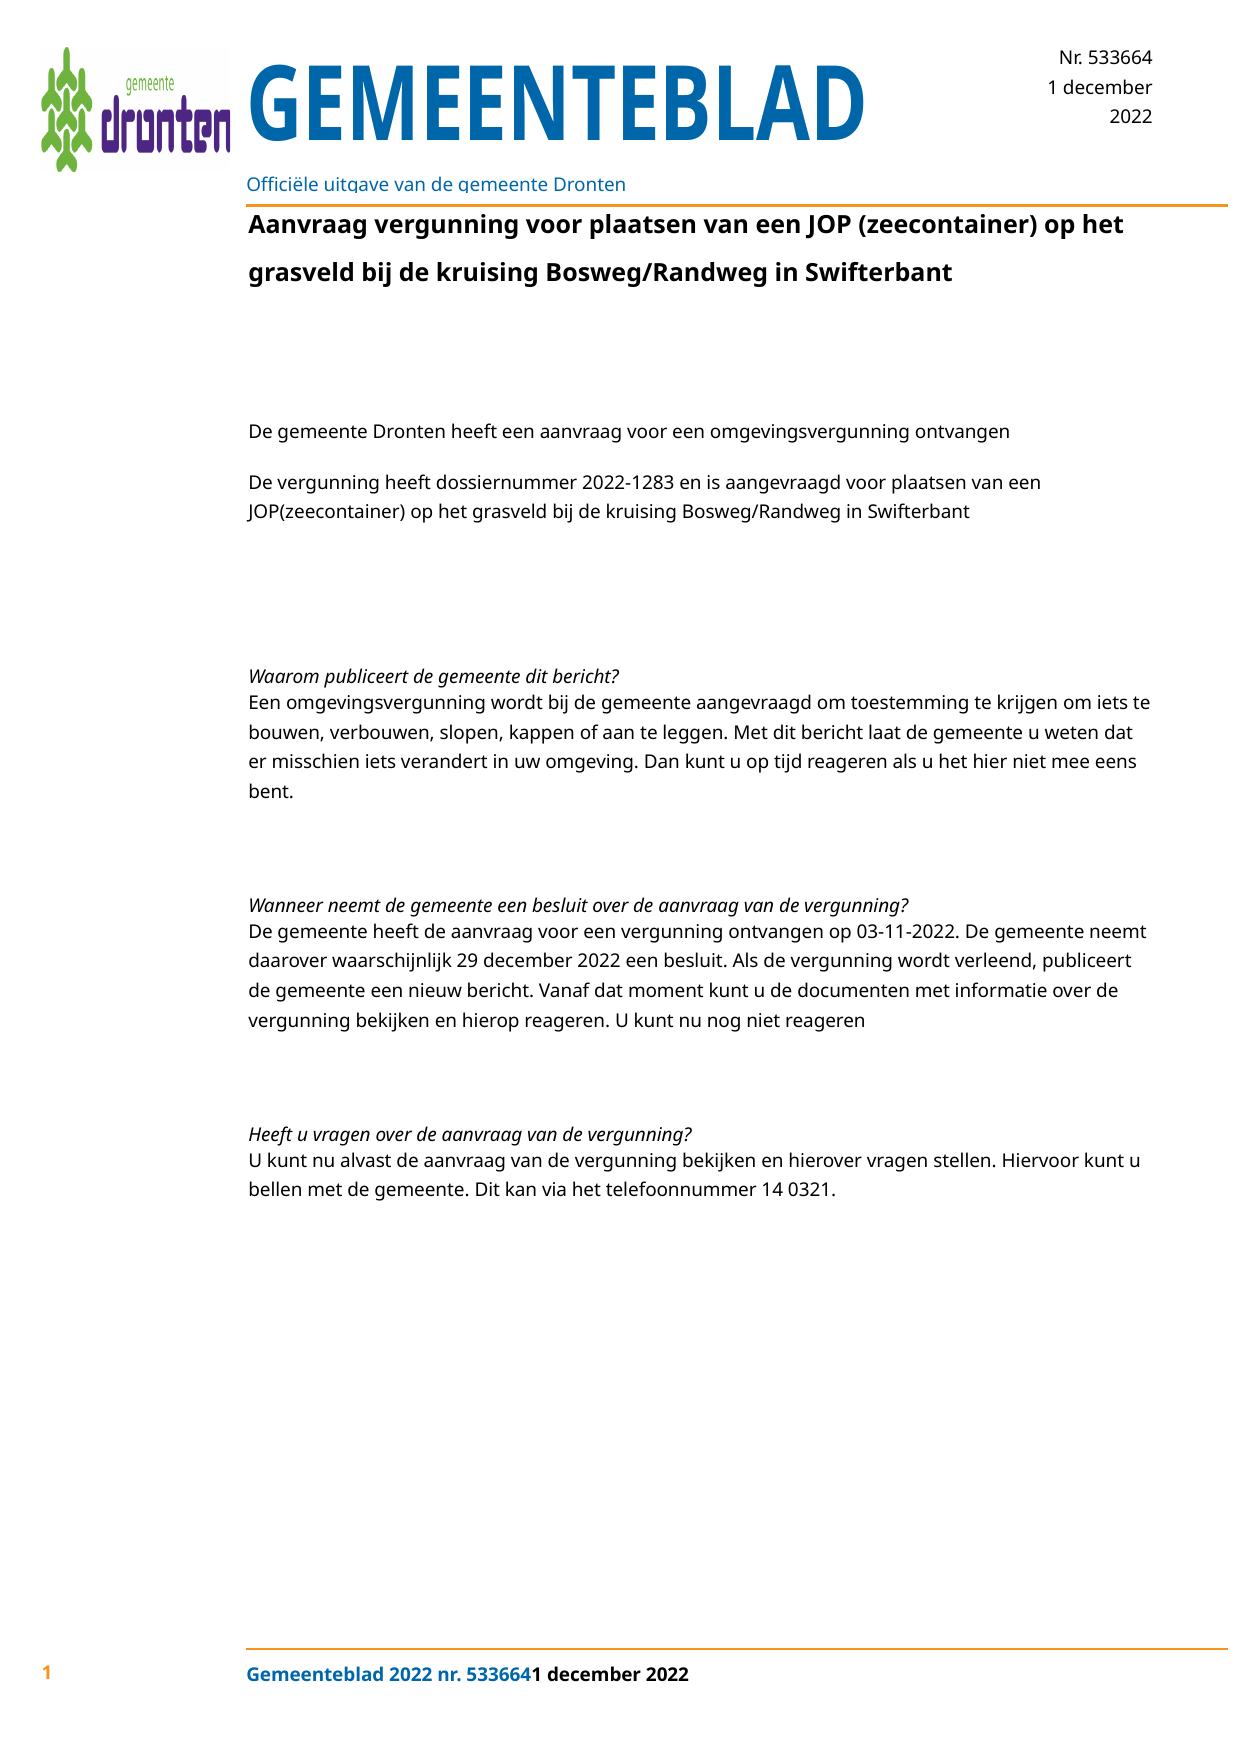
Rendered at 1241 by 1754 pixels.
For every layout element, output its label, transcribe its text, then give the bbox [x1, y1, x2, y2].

text De vergunning heeft dossiernummer 2022-1283 en is aangevraagd voor plaatsen van een JOP(zeecontainer) op het grasveld bij de kruising Bosweg/Randweg in Swifterbant [248, 469, 1152, 524]
text Wanneer neemt de gemeente een besluit over de aanvraag van de vergunning? [248, 892, 1152, 918]
text Een omgevingsvergunning wordt bij de gemeente aangevraagd om toestemming te krijgen om iets te bouwen, verbouwen, slopen, kappen of aan te leggen. Met dit bericht laat de gemeente u weten dat er misschien iets verandert in uw omgeving. Dan kunt u op tijd reageren als u het hier niet mee eens bent. [248, 689, 1152, 804]
text Aanvraag vergunning voor plaatsen van een JOP (zeecontainer) op het grasveld bij de kruising Bosweg/Randweg in Swifterbant [248, 207, 1152, 288]
text Heeft u vragen over de aanvraag van de vergunning? [248, 1121, 1152, 1147]
text Waarom publiceert de gemeente dit bericht? [248, 663, 1152, 689]
picture [41, 47, 231, 172]
text U kunt nu alvast de aanvraag van de vergunning bekijken en hierover vragen stellen. Hiervoor kunt u bellen met de gemeente. Dit kan via het telefoonnummer 14 0321. [248, 1147, 1152, 1202]
text De gemeente heeft de aanvraag voor een vergunning ontvangen op 03-11-2022. De gemeente neemt daarover waarschijnlijk 29 december 2022 een besluit. Als de vergunning wordt verleend, publiceert de gemeente een nieuw bericht. Vanaf dat moment kunt u de documenten met informatie over de vergunning bekijken en hierop reageren. U kunt nu nog niet reageren [248, 918, 1152, 1033]
text De gemeente Dronten heeft een aanvraag voor een omgevingsvergunning ontvangen [248, 419, 1152, 444]
